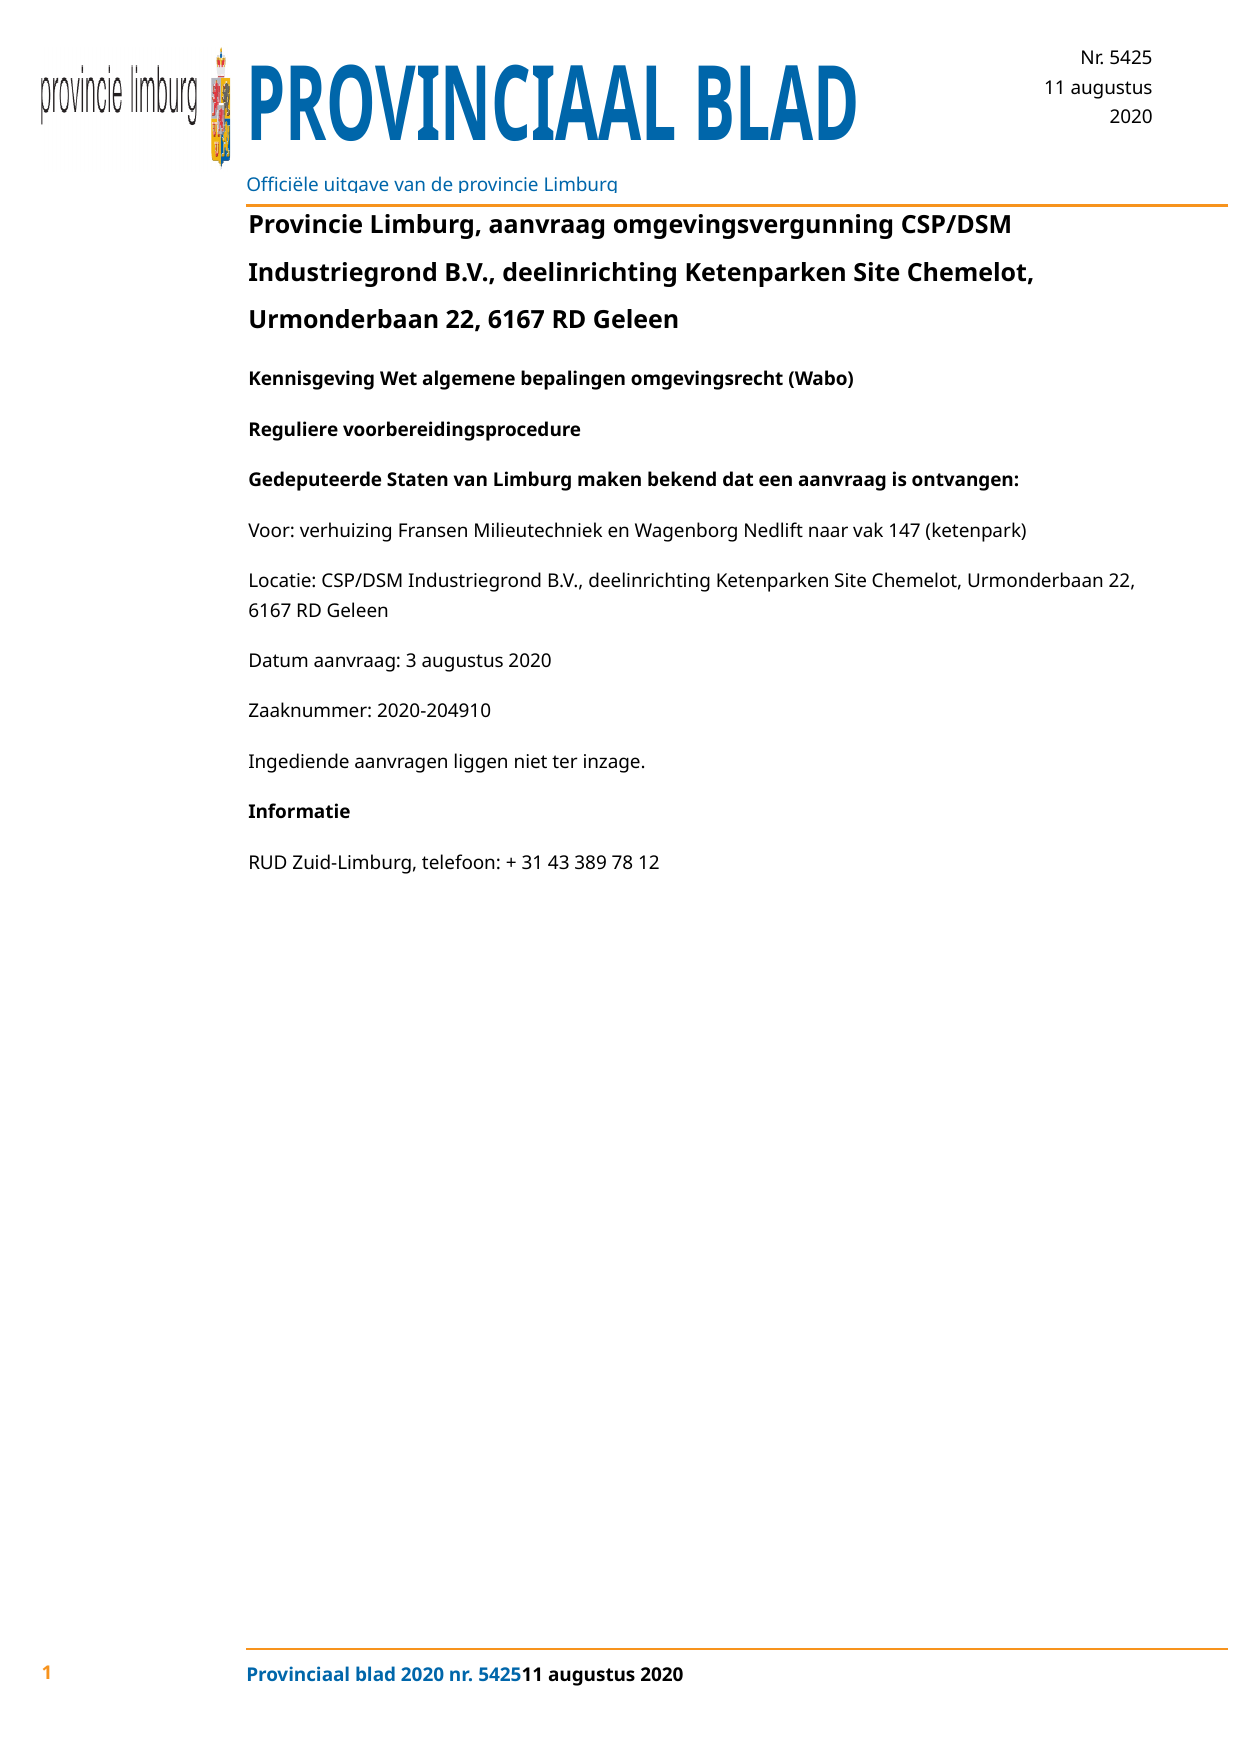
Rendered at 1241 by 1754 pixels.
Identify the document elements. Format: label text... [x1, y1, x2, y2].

picture [41, 47, 231, 172]
text Datum aanvraag: 3 augustus 2020 [248, 647, 1152, 673]
text Informatie [248, 798, 1152, 824]
text RUD Zuid-Limburg, telefoon: + 31 43 389 78 12 [248, 849, 1152, 874]
text Kennisgeving Wet algemene bepalingen omgevingsrecht (Wabo) [248, 366, 1152, 391]
text Locatie: CSP/DSM Industriegrond B.V., deelinrichting Ketenparken Site Chemelot, Urmonderbaan 22, 6167 RD Geleen [248, 567, 1152, 622]
text Provincie Limburg, aanvraag omgevingsvergunning CSP/DSM Industriegrond B.V., deelinrichting Ketenparken Site Chemelot, Urmonderbaan 22, 6167 RD Geleen [248, 207, 1152, 336]
text Reguliere voorbereidingsprocedure [248, 416, 1152, 442]
text Zaaknummer: 2020-204910 [248, 698, 1152, 723]
text Ingediende aanvragen liggen niet ter inzage. [248, 748, 1152, 774]
text Gedeputeerde Staten van Limburg maken bekend dat een aanvraag is ontvangen: [248, 466, 1152, 492]
text Voor: verhuizing Fransen Milieutechniek en Wagenborg Nedlift naar vak 147 (ketenpark) [248, 517, 1152, 542]
